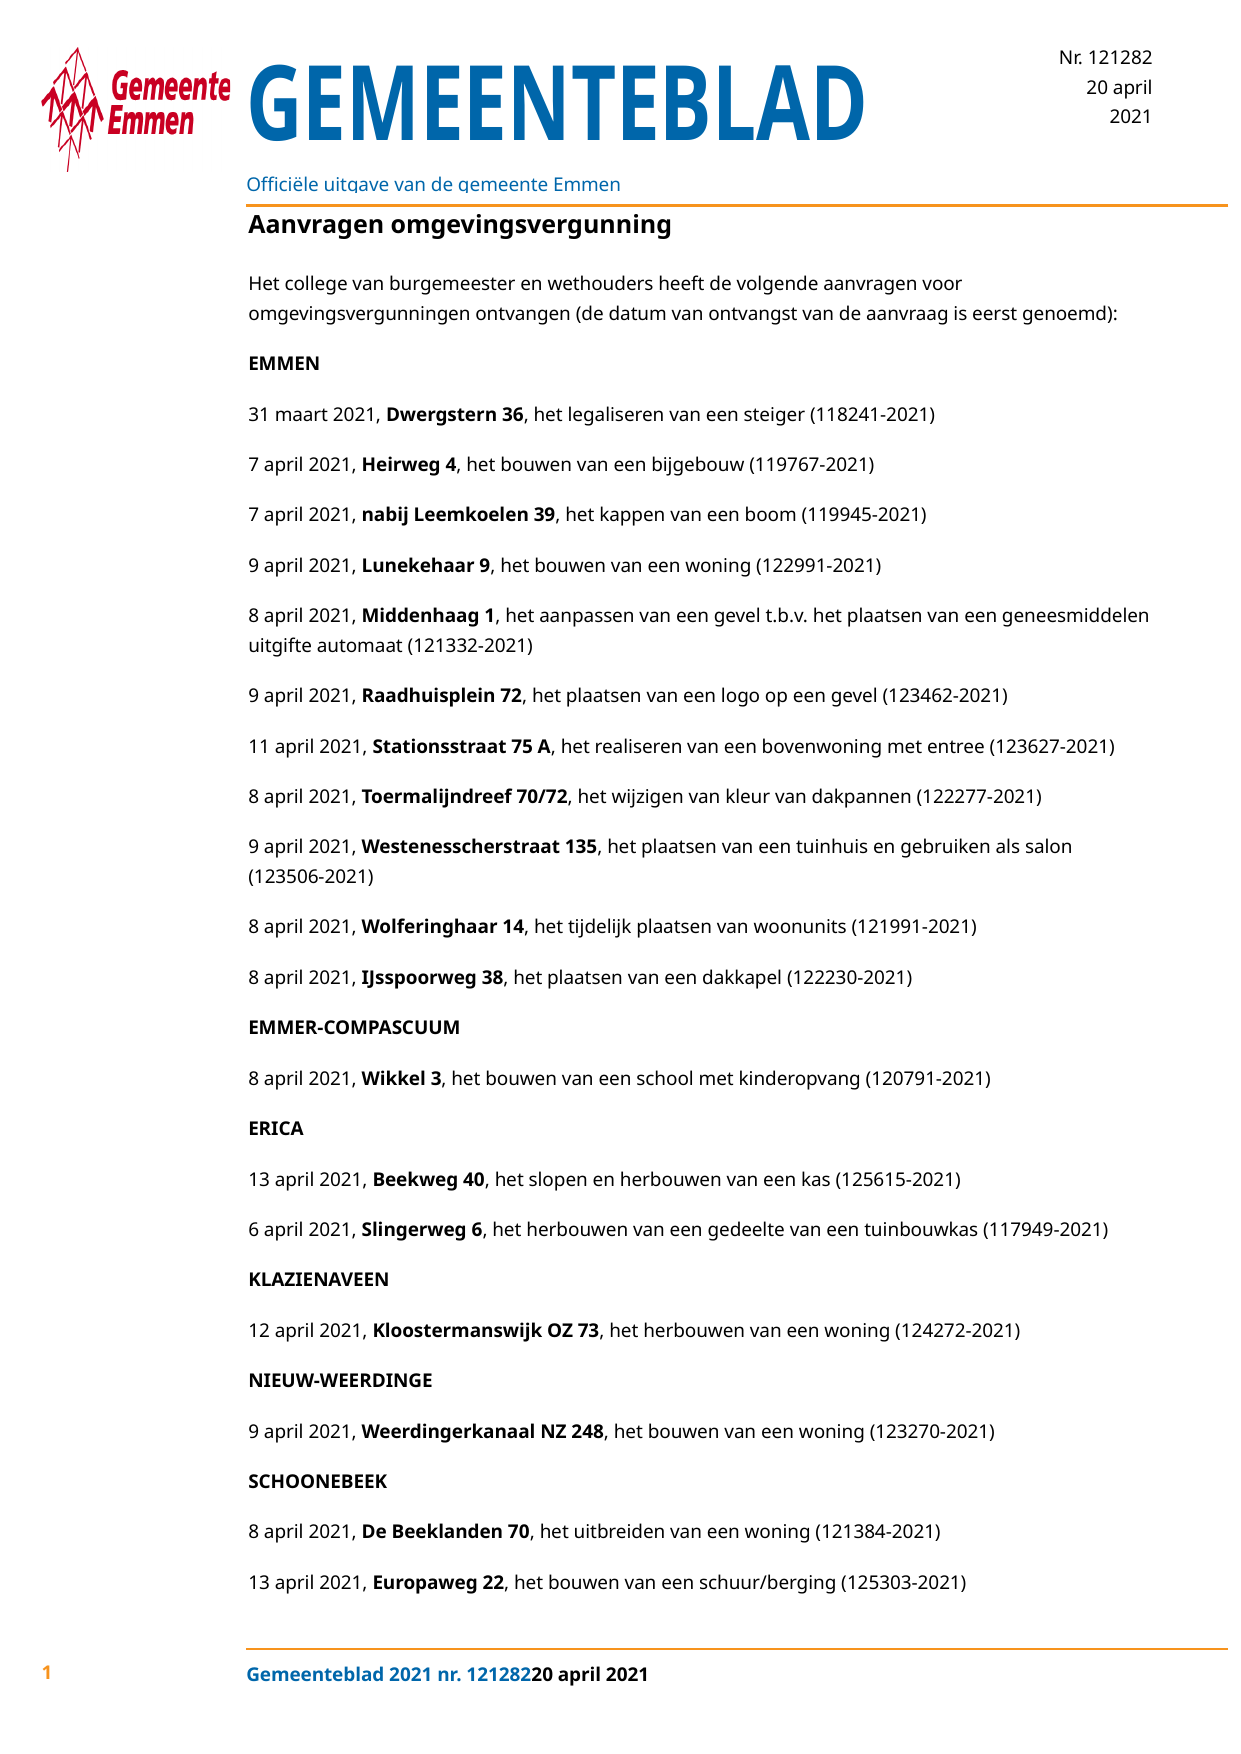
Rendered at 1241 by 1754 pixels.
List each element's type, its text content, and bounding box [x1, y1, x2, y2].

text 8 april 2021, IJsspoorweg 38, het plaatsen van een dakkapel (122230-2021) [248, 964, 1152, 990]
text EMMER-COMPASCUUM [248, 1014, 1152, 1040]
text 9 april 2021, Weerdingerkanaal NZ 248, het bouwen van een woning (123270-2021) [248, 1418, 1152, 1443]
text 9 april 2021, Lunekehaar 9, het bouwen van een woning (122991-2021) [248, 552, 1152, 578]
text 13 april 2021, Beekweg 40, het slopen en herbouwen van een kas (125615-2021) [248, 1166, 1152, 1191]
text 12 april 2021, Kloostermanswijk OZ 73, het herbouwen van een woning (124272-2021) [248, 1317, 1152, 1343]
text 6 april 2021, Slingerweg 6, het herbouwen van een gedeelte van een tuinbouwkas (117949-2021) [248, 1216, 1152, 1242]
text Het college van burgemeester en wethouders heeft de volgende aanvragen voor omgevingsvergunningen ontvangen (de datum van ontvangst van de aanvraag is eerst genoemd): [248, 270, 1152, 326]
text EMMEN [248, 350, 1152, 376]
text 8 april 2021, Wikkel 3, het bouwen van een school met kinderopvang (120791-2021) [248, 1065, 1152, 1091]
text 11 april 2021, Stationsstraat 75 A, het realiseren van een bovenwoning met entree (123627-2021) [248, 733, 1152, 758]
text 31 maart 2021, Dwergstern 36, het legaliseren van een steiger (118241-2021) [248, 401, 1152, 426]
text 7 april 2021, Heirweg 4, het bouwen van een bijgebouw (119767-2021) [248, 451, 1152, 477]
text 8 april 2021, Middenhaag 1, het aanpassen van een gevel t.b.v. het plaatsen van een geneesmiddelen uitgifte automaat (121332-2021) [248, 602, 1152, 658]
text ERICA [248, 1115, 1152, 1141]
text 8 april 2021, Wolferinghaar 14, het tijdelijk plaatsen van woonunits (121991-2021) [248, 914, 1152, 939]
text 8 april 2021, De Beeklanden 70, het uitbreiden van een woning (121384-2021) [248, 1519, 1152, 1544]
text NIEUW-WEERDINGE [248, 1367, 1152, 1393]
picture [41, 47, 231, 172]
text 13 april 2021, Europaweg 22, het bouwen van een schuur/berging (125303-2021) [248, 1569, 1152, 1595]
text SCHOONEBEEK [248, 1468, 1152, 1494]
text 7 april 2021, nabij Leemkoelen 39, het kappen van een boom (119945-2021) [248, 502, 1152, 527]
text 9 april 2021, Raadhuisplein 72, het plaatsen van een logo op een gevel (123462-2021) [248, 682, 1152, 708]
text 8 april 2021, Toermalijndreef 70/72, het wijzigen van kleur van dakpannen (122277-2021) [248, 783, 1152, 809]
text KLAZIENAVEEN [248, 1267, 1152, 1292]
text Aanvragen omgevingsvergunning [248, 207, 1152, 241]
text 9 april 2021, Westenesscherstraat 135, het plaatsen van een tuinhuis en gebruiken als salon (123506-2021) [248, 834, 1152, 889]
